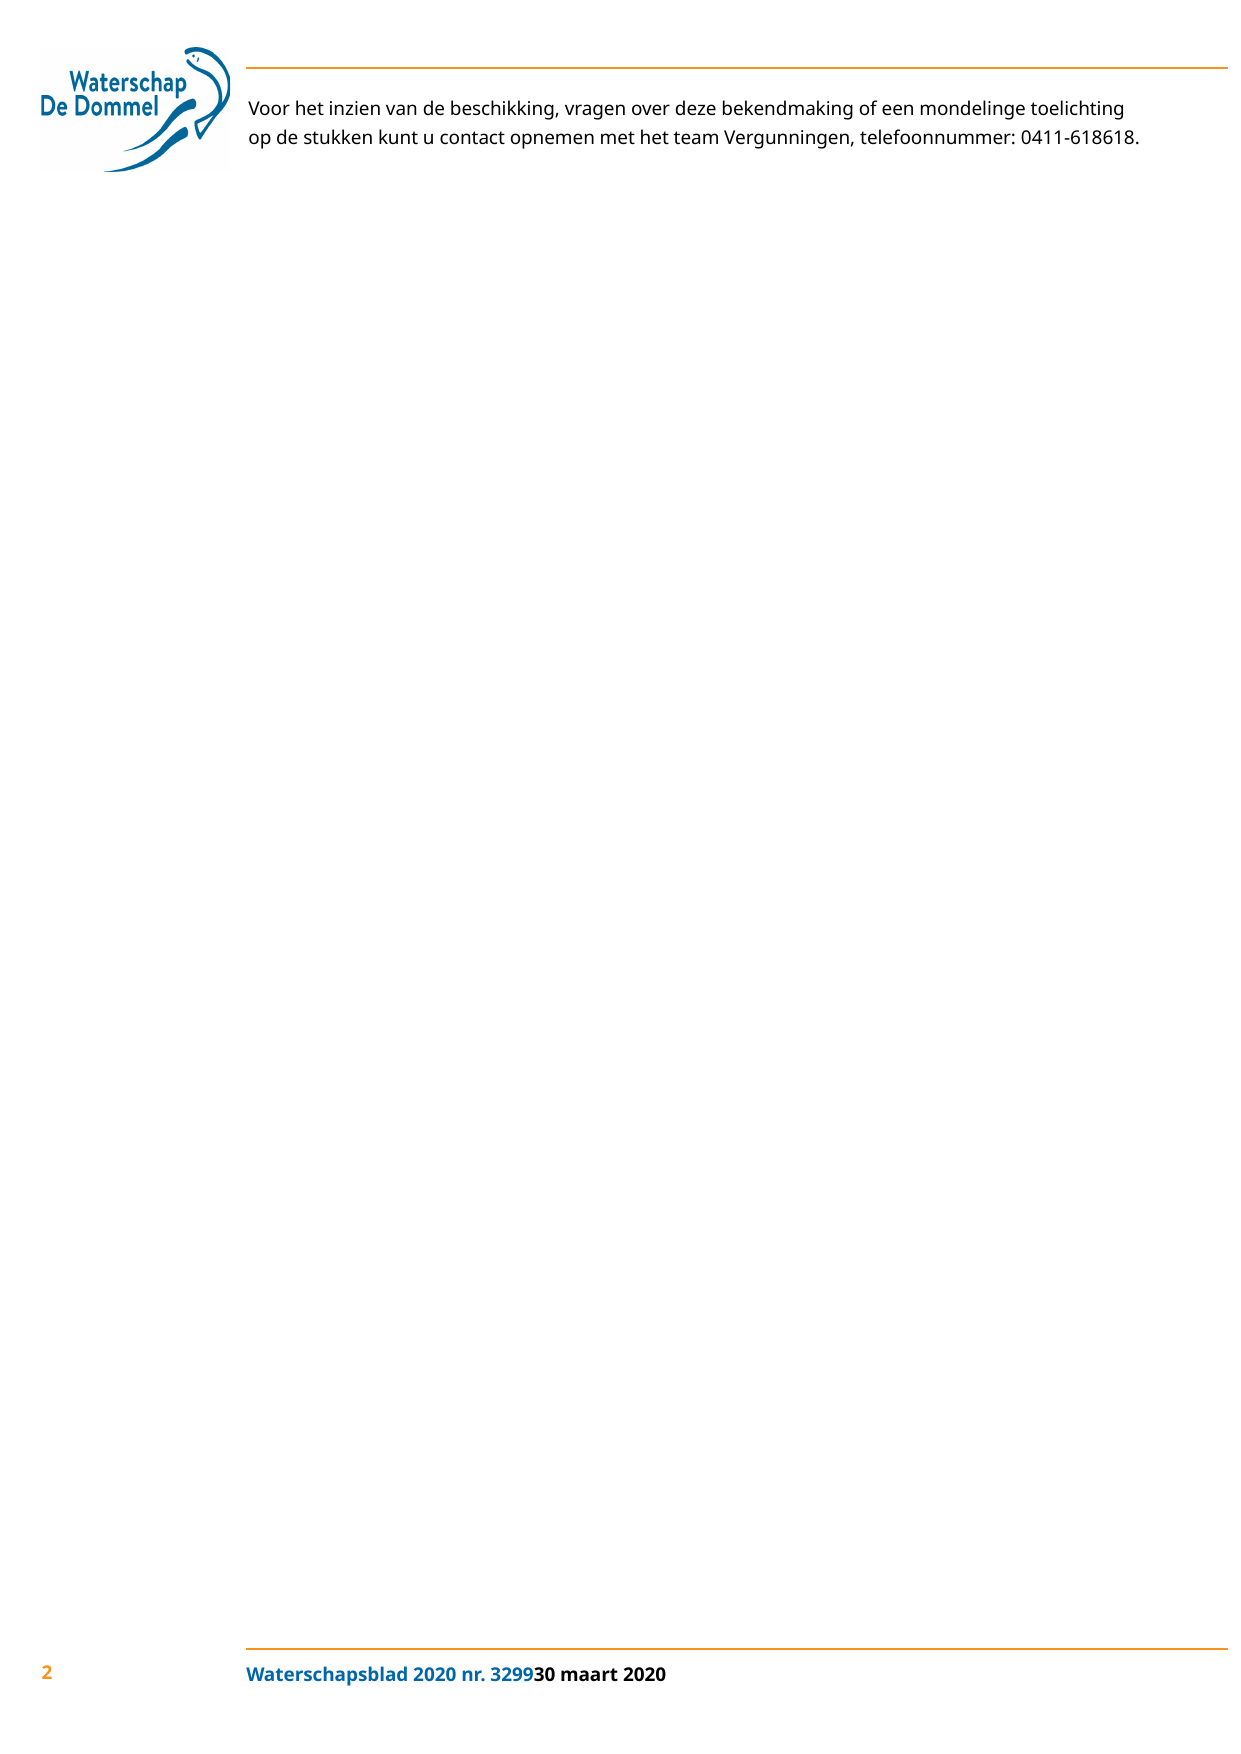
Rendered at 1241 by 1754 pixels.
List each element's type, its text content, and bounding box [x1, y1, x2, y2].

picture [198, 118, 210, 131]
picture [41, 47, 231, 172]
picture [45, 99, 51, 111]
text Voor het inzien van de beschikking, vragen over deze bekendmaking of een mondelinge toelichting op de stukken kunt u contact opnemen met het team Vergunningen, telefoonnummer: 0411-618618. [248, 95, 1152, 150]
picture [204, 47, 231, 76]
